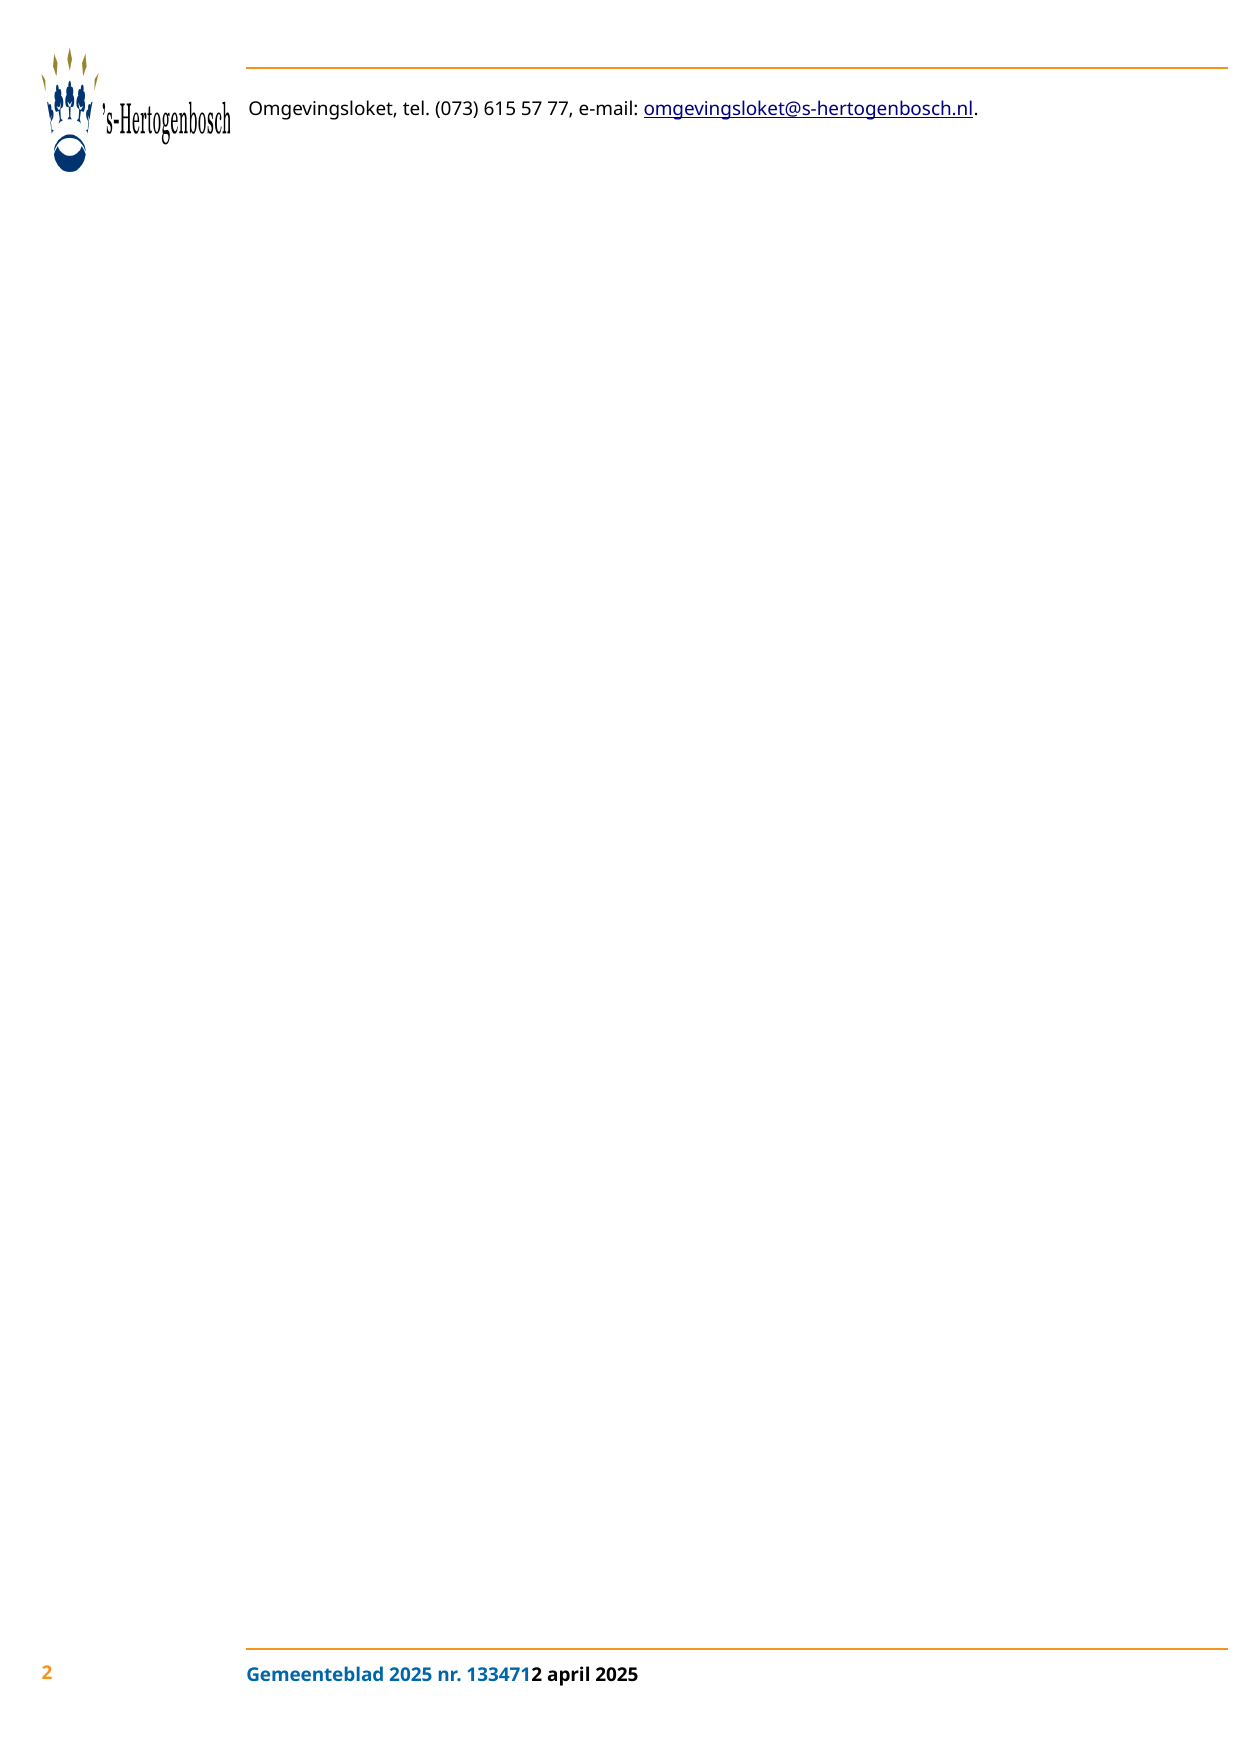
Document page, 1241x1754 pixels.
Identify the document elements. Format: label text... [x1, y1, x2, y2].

text Omgevingsloket, tel. (073) 615 57 77, e-mail: omgevingsloket@s-hertogenbosch.nl. [248, 95, 1152, 121]
picture [41, 47, 231, 172]
